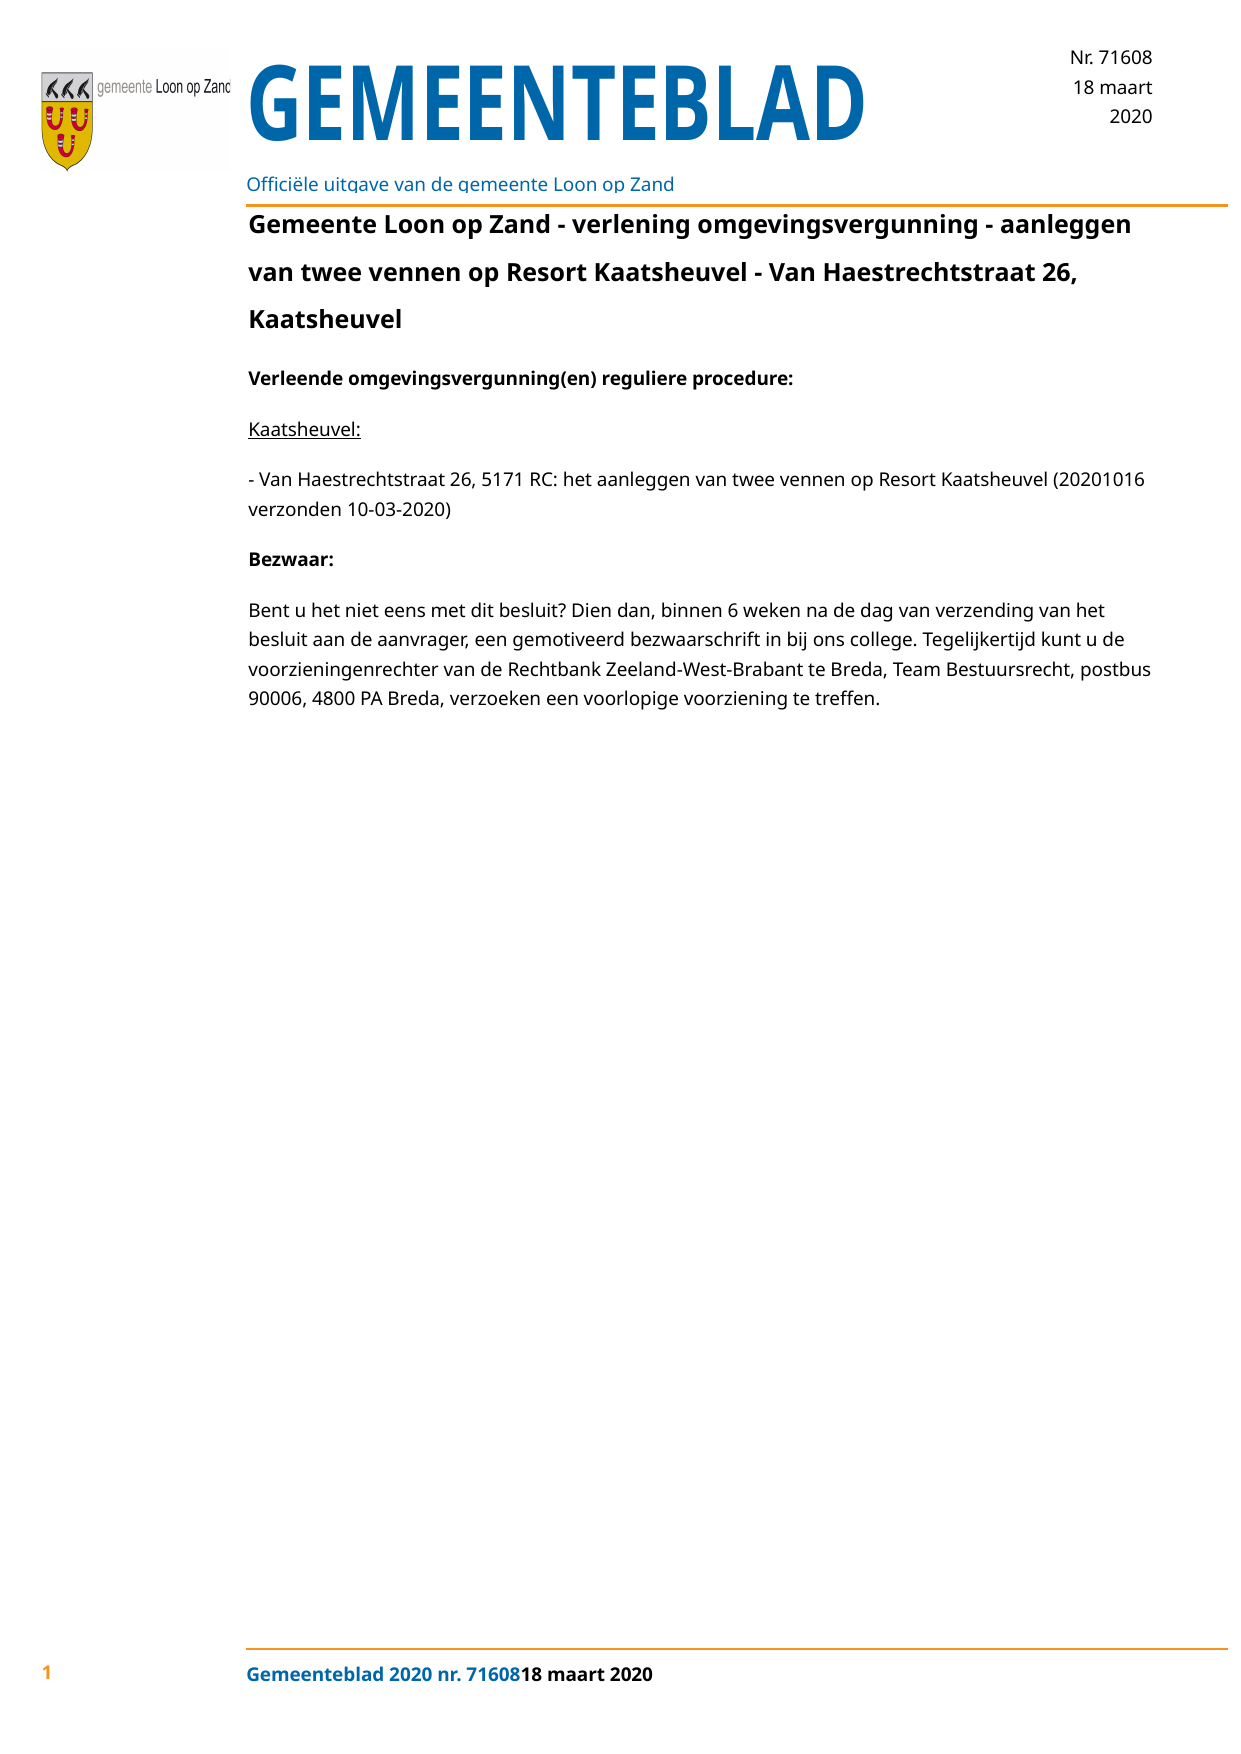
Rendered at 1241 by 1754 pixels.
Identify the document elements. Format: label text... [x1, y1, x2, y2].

text Gemeente Loon op Zand - verlening omgevingsvergunning - aanleggen van twee vennen op Resort Kaatsheuvel - Van Haestrechtstraat 26, Kaatsheuvel [248, 207, 1152, 336]
text Bezwaar: [248, 546, 1152, 572]
text Verleende omgevingsvergunning(en) reguliere procedure: [248, 366, 1152, 391]
picture [41, 47, 231, 172]
text Bent u het niet eens met dit besluit? Dien dan, binnen 6 weken na de dag van verzending van het besluit aan de aanvrager, een gemotiveerd bezwaarschrift in bij ons college. Tegelijkertijd kunt u de voorzieningenrechter van de Rechtbank Zeeland-West-Brabant te Breda, Team Bestuursrecht, postbus 90006, 4800 PA Breda, verzoeken een voorlopige voorziening te treffen. [248, 597, 1152, 711]
text Kaatsheuvel: [248, 416, 1152, 442]
text - Van Haestrechtstraat 26, 5171 RC: het aanleggen van twee vennen op Resort Kaatsheuvel (20201016 verzonden 10-03-2020) [248, 466, 1152, 522]
